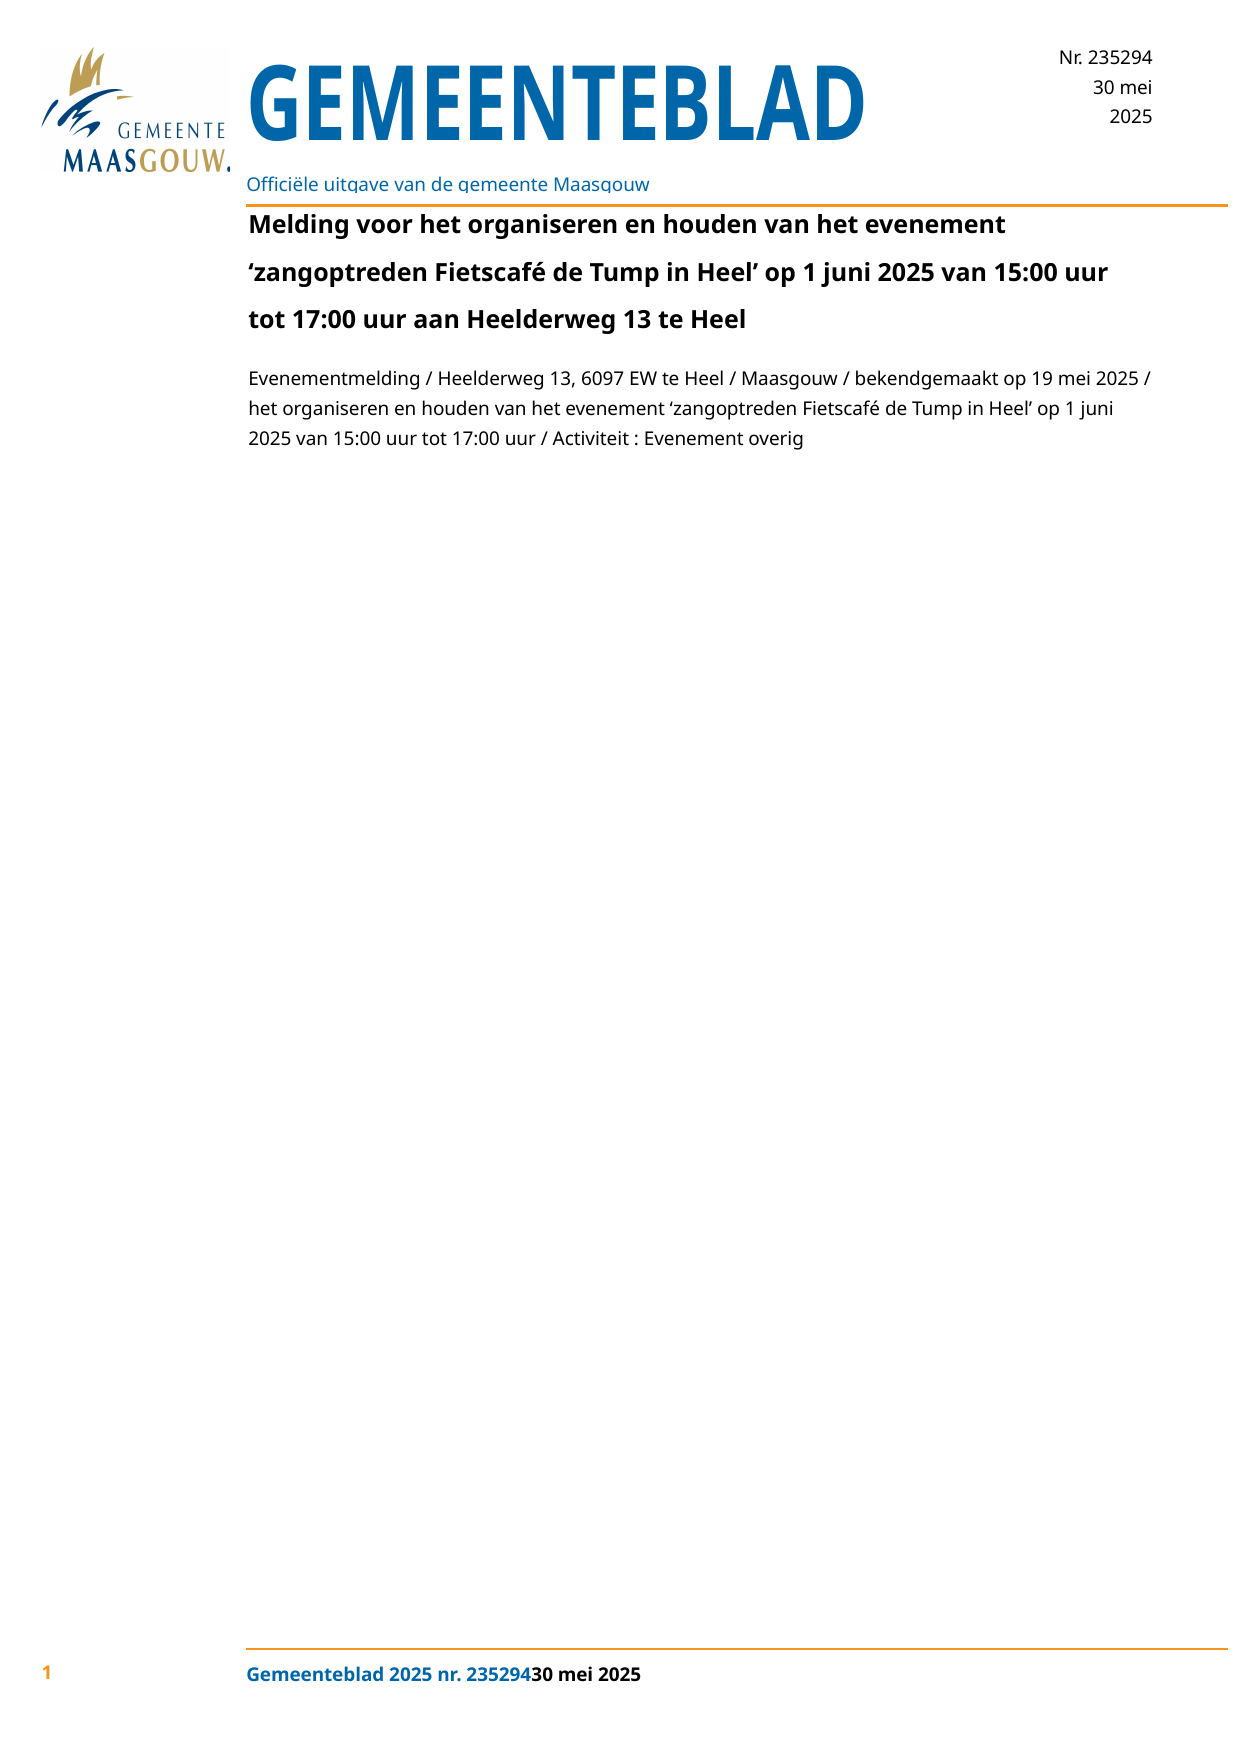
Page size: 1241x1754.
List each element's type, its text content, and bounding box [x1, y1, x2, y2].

picture [41, 47, 231, 172]
text Evenementmelding / Heelderweg 13, 6097 EW te Heel / Maasgouw / bekendgemaakt op 19 mei 2025 / het organiseren en houden van het evenement ‘zangoptreden Fietscafé de Tump in Heel’ op 1 juni 2025 van 15:00 uur tot 17:00 uur / Activiteit : Evenement overig [248, 366, 1152, 450]
text Melding voor het organiseren en houden van het evenement ‘zangoptreden Fietscafé de Tump in Heel’ op 1 juni 2025 van 15:00 uur tot 17:00 uur aan Heelderweg 13 te Heel [248, 207, 1152, 336]
